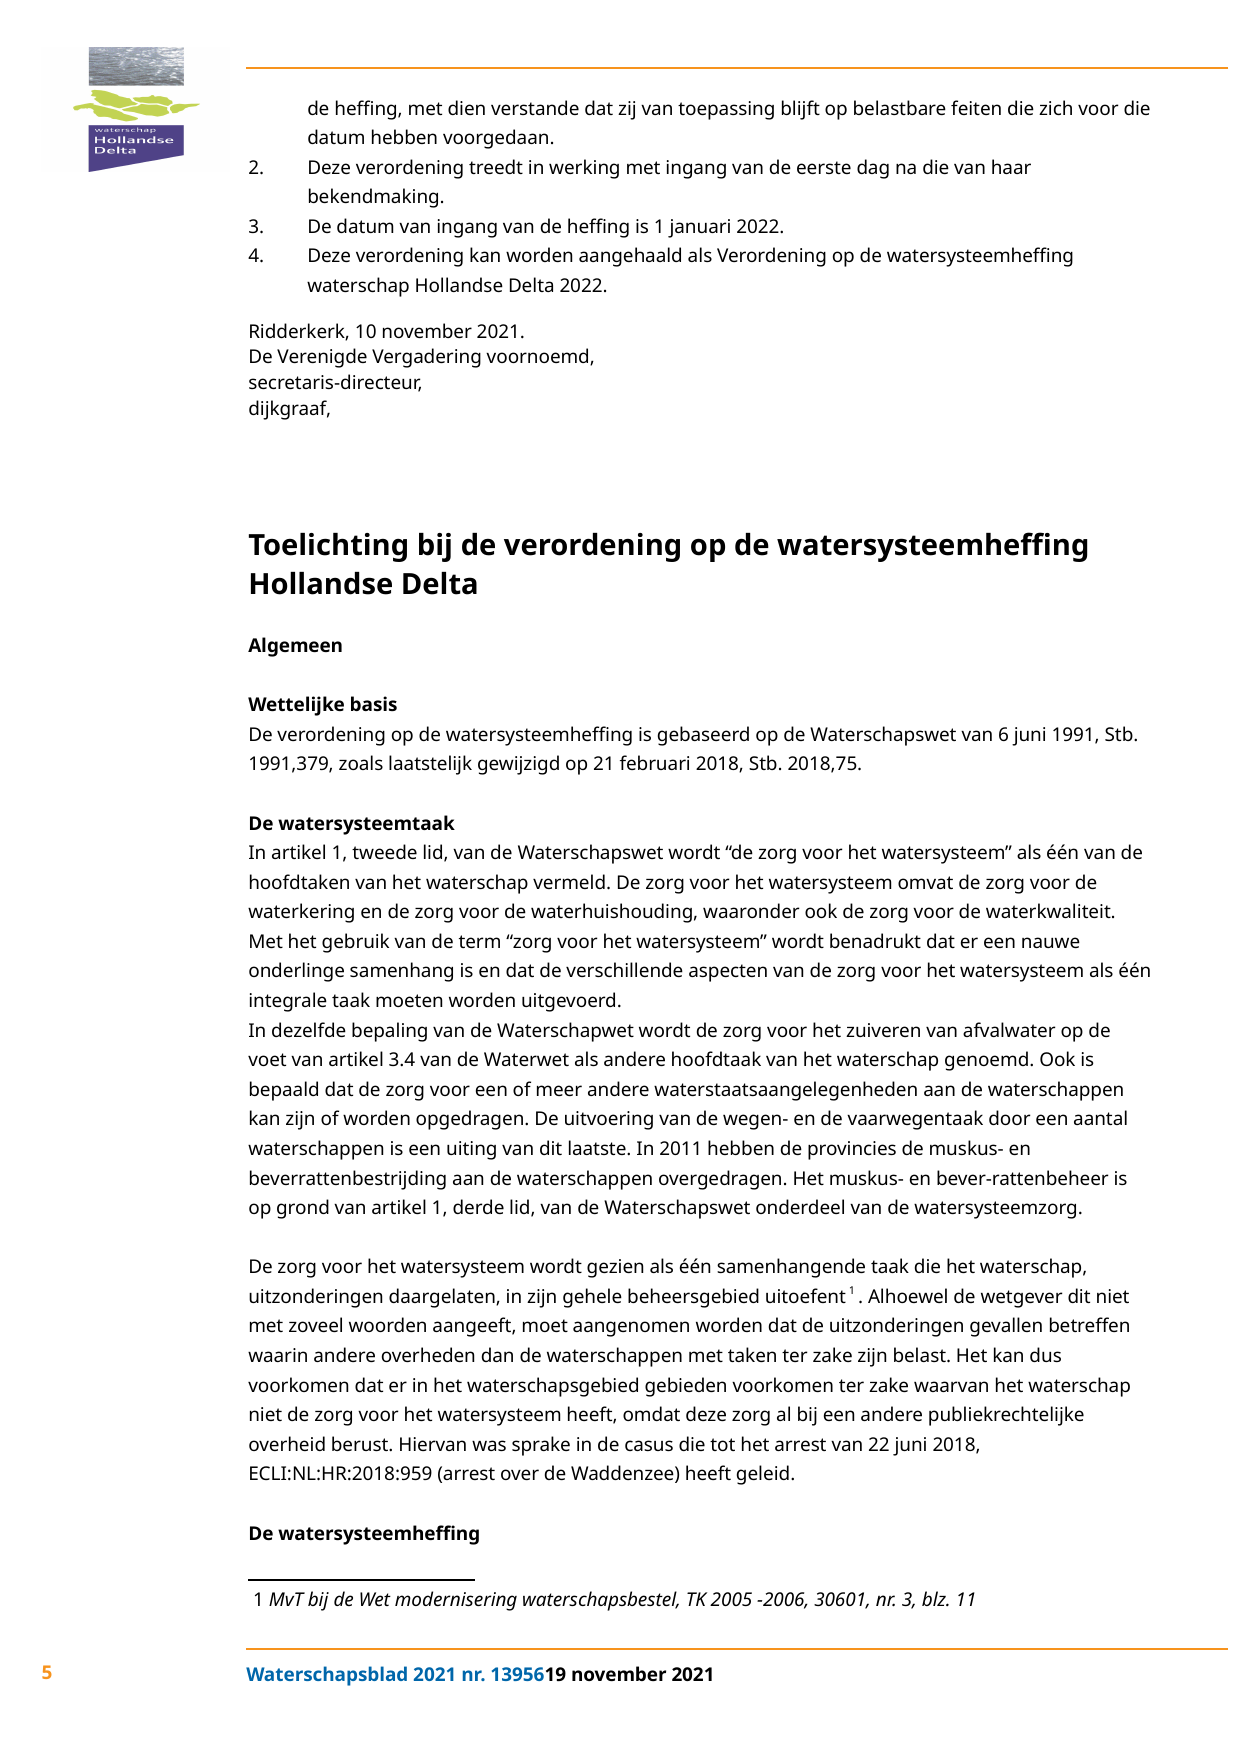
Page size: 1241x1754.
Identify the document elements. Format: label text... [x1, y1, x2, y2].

text De watersysteemheffing [248, 1520, 1152, 1546]
text De watersysteemtaak [248, 810, 1152, 836]
picture [41, 47, 231, 172]
text De zorg voor het watersysteem wordt gezien als één samenhangende taak die het waterschap, uitzonderingen daargelaten, in zijn gehele beheersgebied uitoefent. Alhoewel de wetgever dit niet met zoveel woorden aangeeft, moet aangenomen worden dat de uitzonderingen gevallen betreffen waarin andere overheden dan de waterschappen met taken ter zake zijn belast. Het kan dus voorkomen dat er in het waterschapsgebied gebieden voorkomen ter zake waarvan het waterschap niet de zorg voor het watersysteem heeft, omdat deze zorg al bij een andere publiekrechtelijke overheid berust. Hiervan was sprake in de casus die tot het arrest van 22 juni 2018, ECLI:NL:HR:2018:959 (arrest over de Waddenzee) heeft geleid. [248, 1253, 1152, 1486]
text De Verenigde Vergadering voornoemd, [248, 344, 1152, 369]
text Algemeen [248, 632, 1152, 658]
text secretaris-directeur, [248, 369, 1152, 395]
text Toelichting bij de verordening op de watersysteemheffing Hollandse Delta [248, 524, 1152, 603]
text In artikel 1, tweede lid, van de Waterschapswet wordt “de zorg voor het watersysteem” als één van de hoofdtaken van het waterschap vermeld. De zorg voor het watersysteem omvat de zorg voor de waterkering en de zorg voor de waterhuishouding, waaronder ook de zorg voor de waterkwaliteit. Met het gebruik van de term “zorg voor het watersysteem” wordt benadrukt dat er een nauwe onderlinge samenhang is en dat de verschillende aspecten van de zorg voor het watersysteem als één integrale taak moeten worden uitgevoerd. [248, 839, 1152, 1013]
text Ridderkerk, 10 november 2021. [248, 318, 1152, 344]
text De verordening op de watersysteemheffing is gebaseerd op de Waterschapswet van 6 juni 1991, Stb. 1991,379, zoals laatstelijk gewijzigd op 21 februari 2018, Stb. 2018,75. [248, 721, 1152, 776]
text dijkgraaf, [248, 395, 1152, 421]
text MvT bij de Wet modernisering waterschapsbestel, TK 2005 -2006, 30601, nr. 3, blz. 11 [248, 1586, 1152, 1612]
list Deze verordening treedt in werking met ingang van de eerste dag na die van haar bekendmaking. [248, 154, 1152, 209]
text In dezelfde bepaling van de Waterschapwet wordt de zorg voor het zuiveren van afvalwater op de voet van artikel 3.4 van de Waterwet als andere hoofdtaak van het waterschap genoemd. Ook is bepaald dat de zorg voor een of meer andere waterstaatsaangelegenheden aan de waterschappen kan zijn of worden opgedragen. De uitvoering van de wegen- en de vaarwegentaak door een aantal waterschappen is een uiting van dit laatste. In 2011 hebben de provincies de muskus- en beverrattenbestrijding aan de waterschappen overgedragen. Het muskus- en bever-rattenbeheer is op grond van artikel 1, derde lid, van de Waterschapswet onderdeel van de watersysteemzorg. [248, 1017, 1152, 1220]
list de heffing, met dien verstande dat zij van toepassing blijft op belastbare feiten die zich voor die datum hebben voorgedaan. [248, 95, 1152, 150]
list De datum van ingang van de heffing is 1 januari 2022. [248, 213, 1152, 239]
list Deze verordening kan worden aangehaald als Verordening op de watersysteemheffing waterschap Hollandse Delta 2022. [248, 243, 1152, 298]
text Wettelijke basis [248, 691, 1152, 717]
